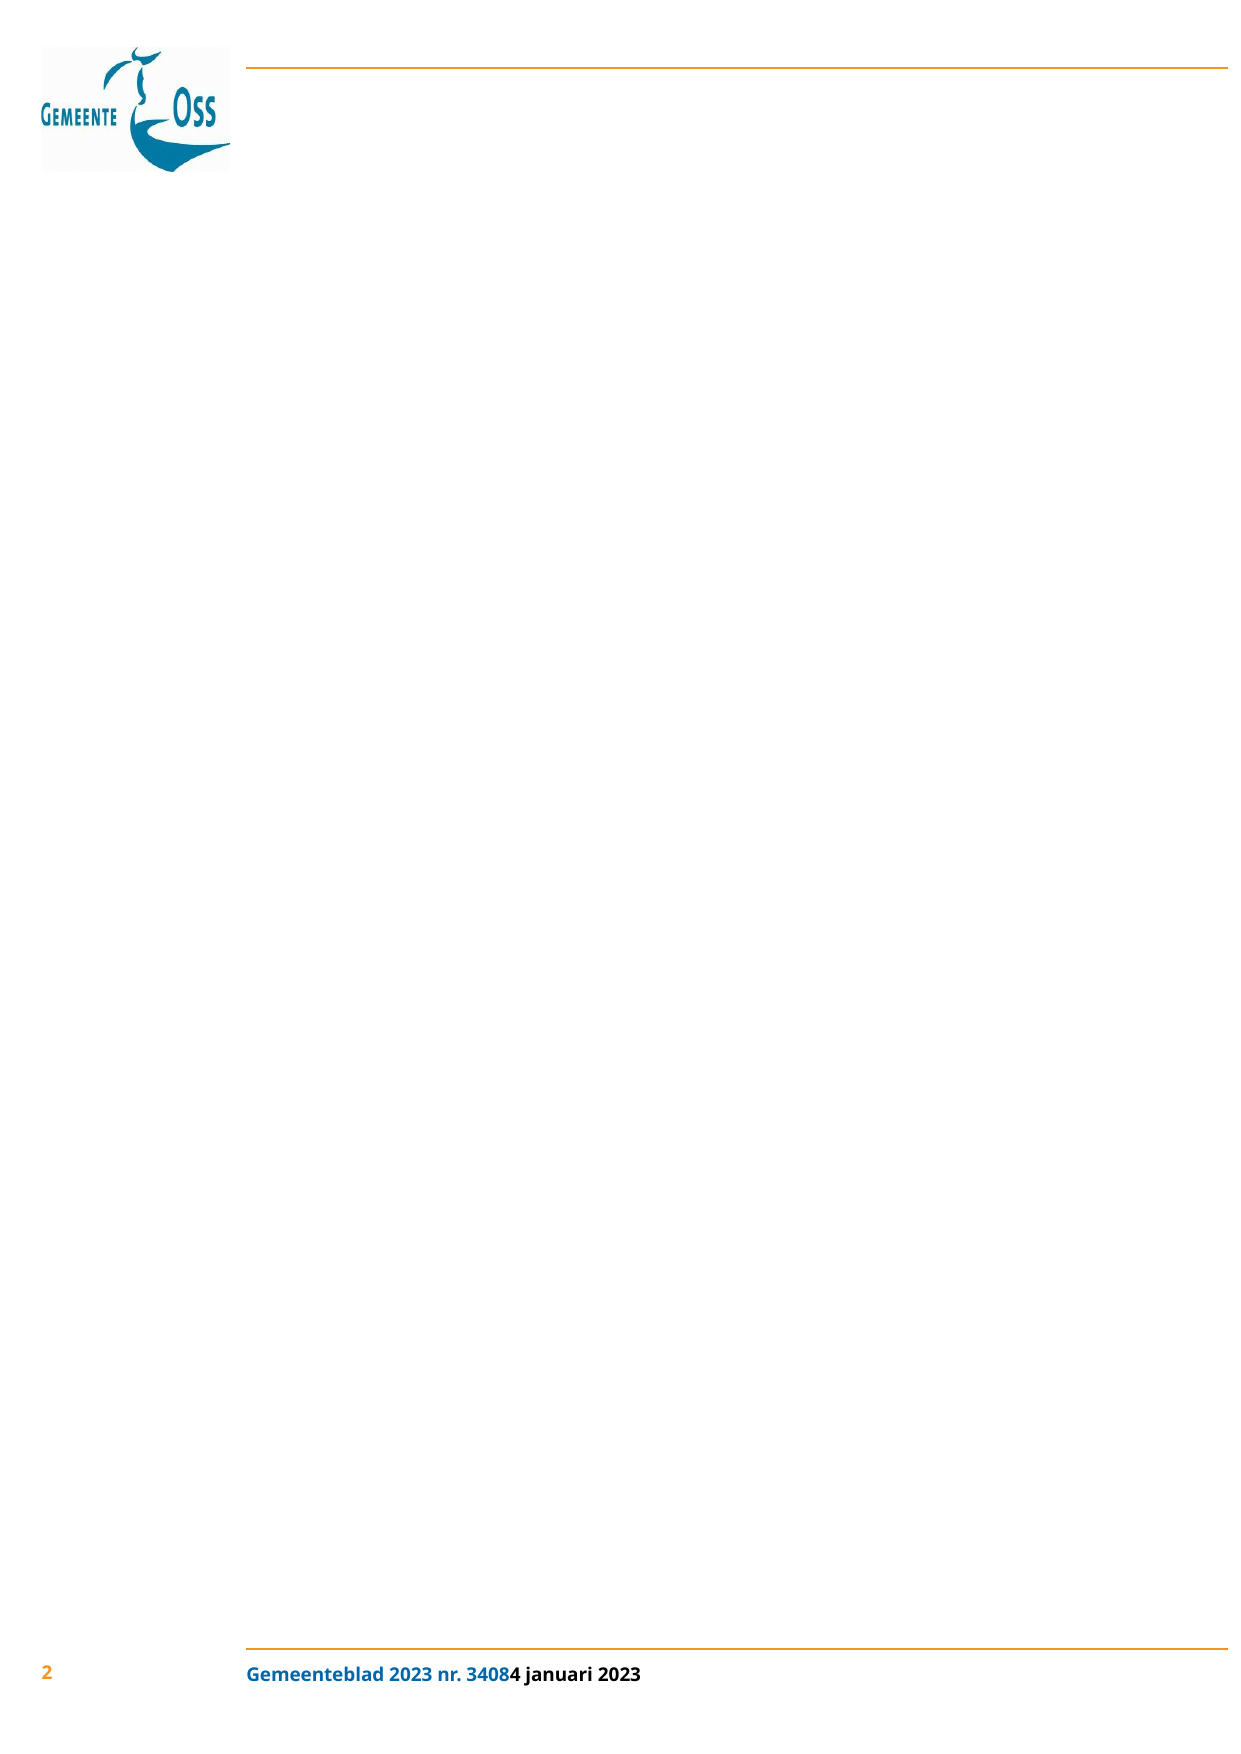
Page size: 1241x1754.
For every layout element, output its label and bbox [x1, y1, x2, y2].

picture [41, 47, 231, 172]
